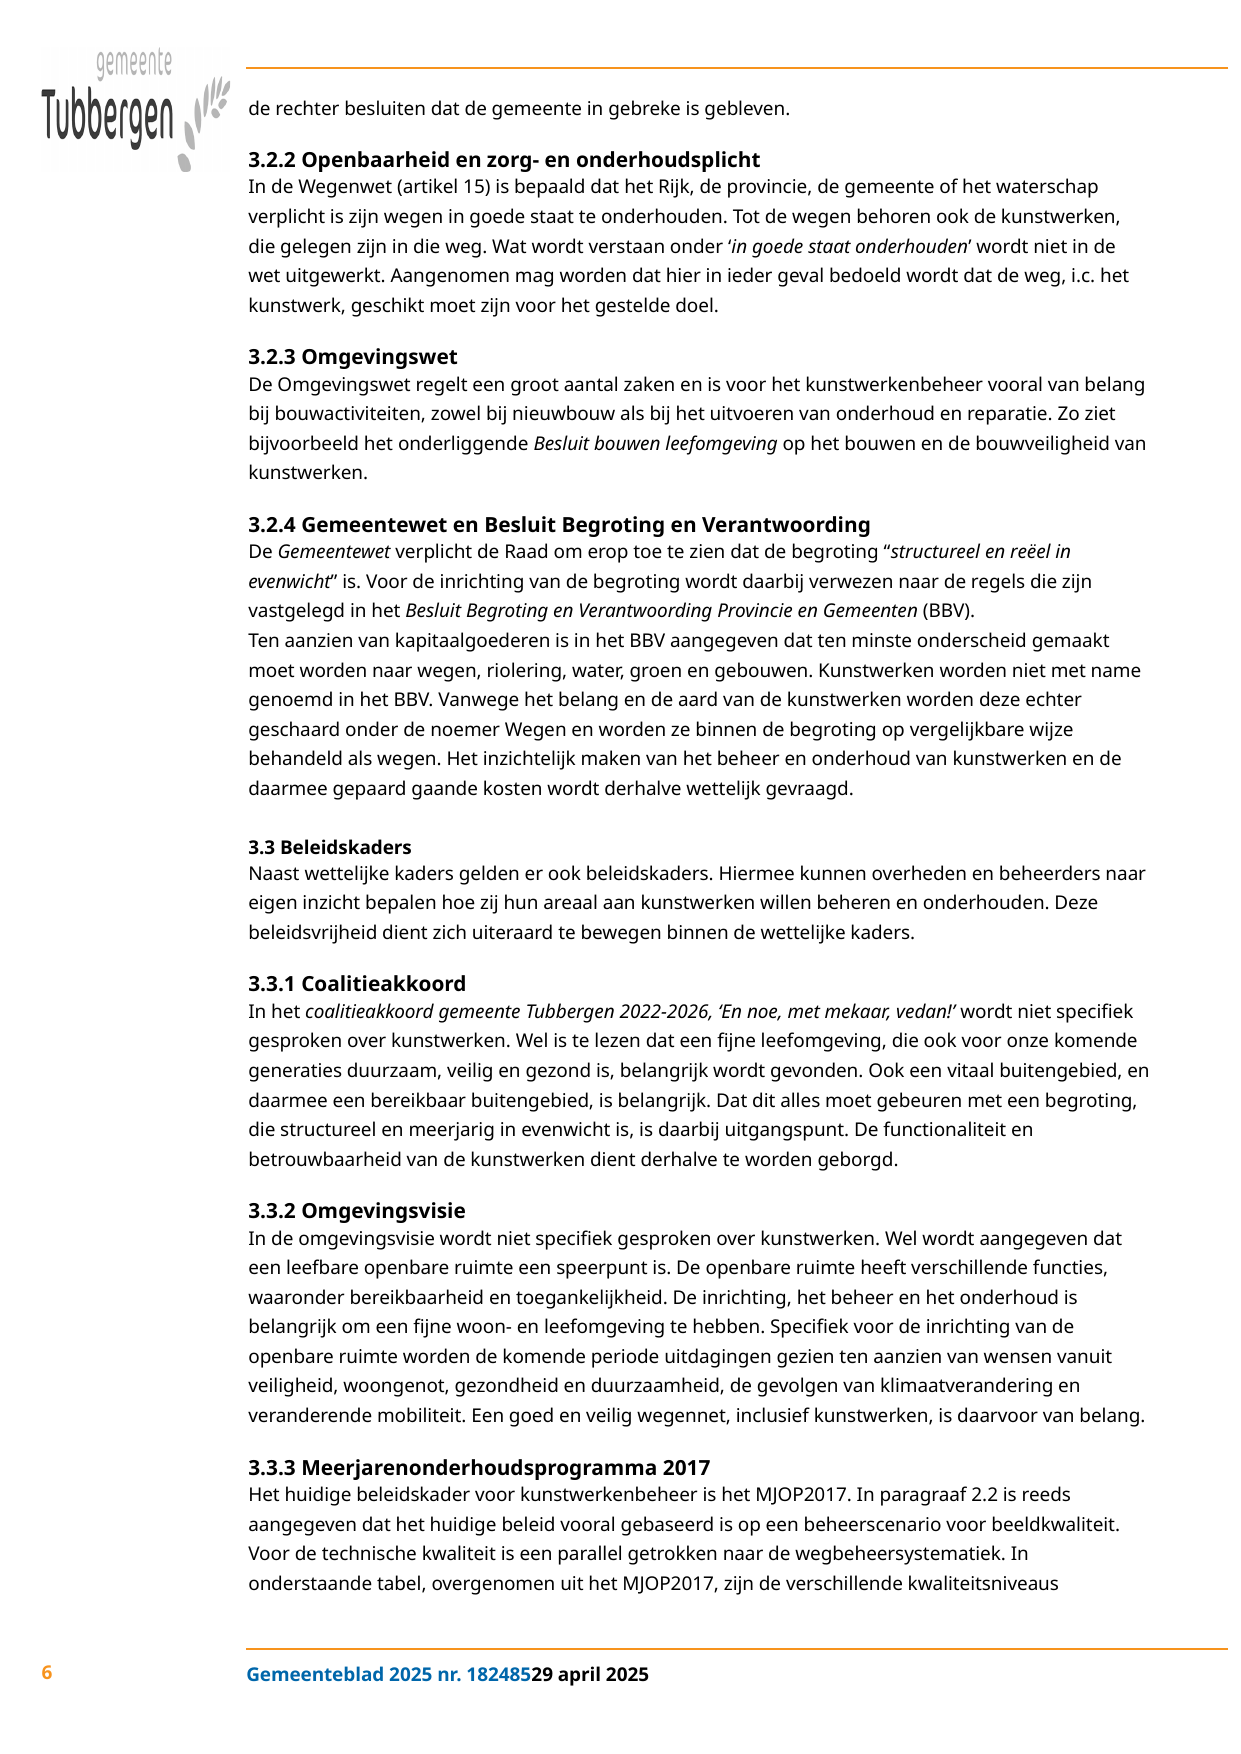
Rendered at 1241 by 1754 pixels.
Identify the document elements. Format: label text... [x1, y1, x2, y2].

text 3.3 Beleidskaders [248, 834, 1152, 860]
text 3.3.2 Omgevingsvisie [248, 1196, 1152, 1225]
text De Omgevingswet regelt een groot aantal zaken en is voor het kunstwerkenbeheer vooral van belang bij bouwactiviteiten, zowel bij nieuwbouw als bij het uitvoeren van onderhoud en reparatie. Zo ziet bijvoorbeeld het onderliggende Besluit bouwen leefomgeving op het bouwen en de bouwveiligheid van kunstwerken. [248, 371, 1152, 485]
text 3.2.3 Omgevingswet [248, 342, 1152, 371]
text Naast wettelijke kaders gelden er ook beleidskaders. Hiermee kunnen overheden en beheerders naar eigen inzicht bepalen hoe zij hun areaal aan kunstwerken willen beheren en onderhouden. Deze beleidsvrijheid dient zich uiteraard te bewegen binnen de wettelijke kaders. [248, 860, 1152, 945]
text Ten aanzien van kapitaalgoederen is in het BBV aangegeven dat ten minste onderscheid gemaakt moet worden naar wegen, riolering, water, groen en gebouwen. Kunstwerken worden niet met name genoemd in het BBV. Vanwege het belang en de aard van de kunstwerken worden deze echter geschaard onder de noemer Wegen en worden ze binnen de begroting op vergelijkbare wijze behandeld als wegen. Het inzichtelijk maken van het beheer en onderhoud van kunstwerken en de daarmee gepaard gaande kosten wordt derhalve wettelijk gevraagd. [248, 627, 1152, 801]
text De Gemeentewet verplicht de Raad om erop toe te zien dat de begroting “structureel en reëel in evenwicht” is. Voor de inrichting van de begroting wordt daarbij verwezen naar de regels die zijn vastgelegd in het Besluit Begroting en Verantwoording Provincie en Gemeenten (BBV). [248, 538, 1152, 623]
picture [41, 47, 231, 172]
text In de omgevingsvisie wordt niet specifiek gesproken over kunstwerken. Wel wordt aangegeven dat een leefbare openbare ruimte een speerpunt is. De openbare ruimte heeft verschillende functies, waaronder bereikbaarheid en toegankelijkheid. De inrichting, het beheer en het onderhoud is belangrijk om een fijne woon- en leefomgeving te hebben. Specifiek voor de inrichting van de openbare ruimte worden de komende periode uitdagingen gezien ten aanzien van wensen vanuit veiligheid, woongenot, gezondheid en duurzaamheid, de gevolgen van klimaatverandering en veranderende mobiliteit. Een goed en veilig wegennet, inclusief kunstwerken, is daarvoor van belang. [248, 1225, 1152, 1428]
text 3.3.1 Coalitieakkoord [248, 969, 1152, 998]
text In het coalitieakkoord gemeente Tubbergen 2022-2026, ‘En noe, met mekaar, vedan!’ wordt niet specifiek gesproken over kunstwerken. Wel is te lezen dat een fijne leefomgeving, die ook voor onze komende generaties duurzaam, veilig en gezond is, belangrijk wordt gevonden. Ook een vitaal buitengebied, en daarmee een bereikbaar buitengebied, is belangrijk. Dat dit alles moet gebeuren met een begroting, die structureel en meerjarig in evenwicht is, is daarbij uitgangspunt. De functionaliteit en betrouwbaarheid van de kunstwerken dient derhalve te worden geborgd. [248, 998, 1152, 1172]
text In de Wegenwet (artikel 15) is bepaald dat het Rijk, de provincie, de gemeente of het waterschap verplicht is zijn wegen in goede staat te onderhouden. Tot de wegen behoren ook de kunstwerken, die gelegen zijn in die weg. Wat wordt verstaan onder ‘in goede staat onderhouden’ wordt niet in de wet uitgewerkt. Aangenomen mag worden dat hier in ieder geval bedoeld wordt dat de weg, i.c. het kunstwerk, geschikt moet zijn voor het gestelde doel. [248, 174, 1152, 318]
text Het huidige beleidskader voor kunstwerkenbeheer is het MJOP2017. In paragraaf 2.2 is reeds aangegeven dat het huidige beleid vooral gebaseerd is op een beheerscenario voor beeldkwaliteit. Voor de technische kwaliteit is een parallel getrokken naar de wegbeheersystematiek. In onderstaande tabel, overgenomen uit het MJOP2017, zijn de verschillende kwaliteitsniveaus [248, 1481, 1152, 1596]
text 3.3.3 Meerjarenonderhoudsprogramma 2017 [248, 1453, 1152, 1481]
text 3.2.2 Openbaarheid en zorg- en onderhoudsplicht [248, 145, 1152, 174]
text 3.2.4 Gemeentewet en Besluit Begroting en Verantwoording [248, 510, 1152, 538]
text de rechter besluiten dat de gemeente in gebreke is gebleven. [248, 95, 1152, 121]
